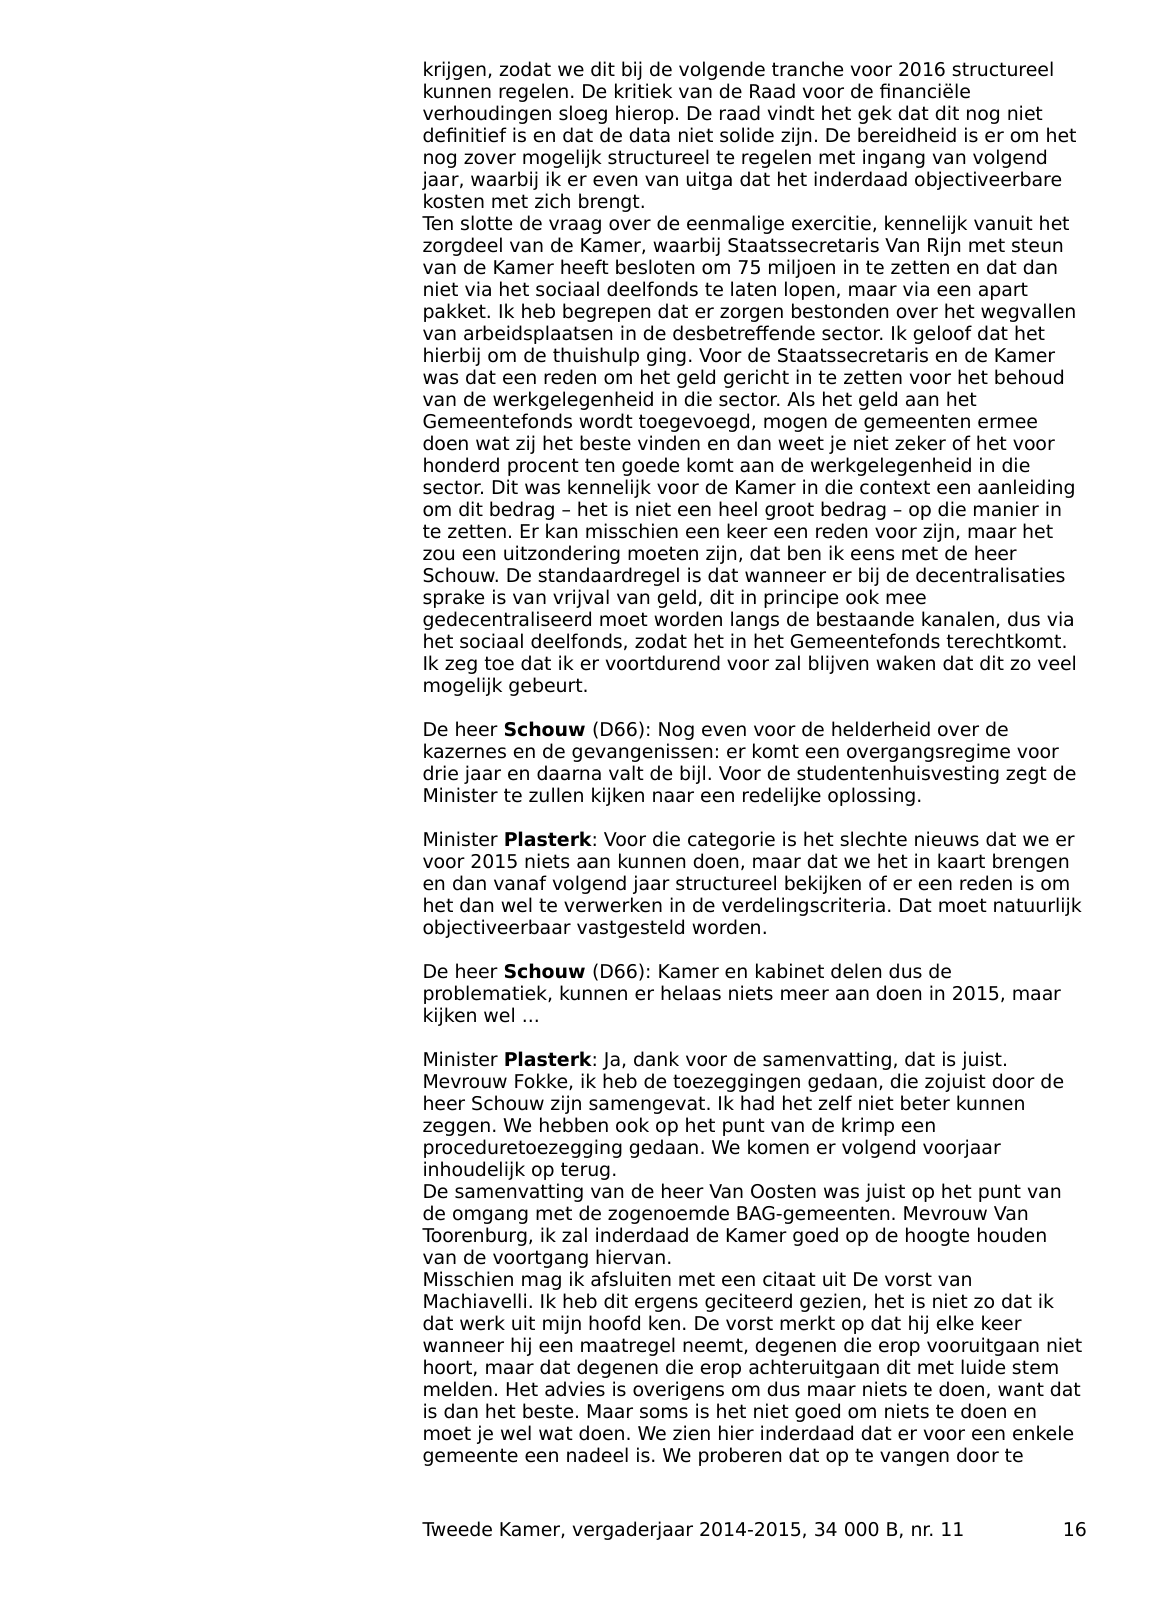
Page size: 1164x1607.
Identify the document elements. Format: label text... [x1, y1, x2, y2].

text Misschien mag ik afsluiten met een citaat uit De vorst van Machiavelli. Ik heb dit ergens geciteerd gezien, het is niet zo dat ik dat werk uit mijn hoofd ken. De vorst merkt op dat hij elke keer wanneer hij een maatregel neemt, degenen die erop vooruitgaan niet hoort, maar dat degenen die erop achteruitgaan dit met luide stem melden. Het advies is overigens om dus maar niets te doen, want dat is dan het beste. Maar soms is het niet goed om niets te doen en moet je wel wat doen. We zien hier inderdaad dat er voor een enkele gemeente een nadeel is. We proberen dat op te vangen door te [422, 1269, 1087, 1467]
text Mevrouw Fokke, ik heb de toezeggingen gedaan, die zojuist door de heer Schouw zijn samengevat. Ik had het zelf niet beter kunnen zeggen. We hebben ook op het punt van de krimp een proceduretoezegging gedaan. We komen er volgend voorjaar inhoudelijk op terug. [422, 1071, 1087, 1181]
text Minister Plasterk: Voor die categorie is het slechte nieuws dat we er voor 2015 niets aan kunnen doen, maar dat we het in kaart brengen en dan vanaf volgend jaar structureel bekijken of er een reden is om het dan wel te verwerken in de verdelingscriteria. Dat moet natuurlijk objectiveerbaar vastgesteld worden. [422, 829, 1087, 939]
text De heer Schouw (D66): Kamer en kabinet delen dus de problematiek, kunnen er helaas niets meer aan doen in 2015, maar kijken wel ... [422, 961, 1087, 1027]
text Minister Plasterk: Ja, dank voor de samenvatting, dat is juist. [422, 1049, 1087, 1071]
text krijgen, zodat we dit bij de volgende tranche voor 2016 structureel kunnen regelen. De kritiek van de Raad voor de financiële verhoudingen sloeg hierop. De raad vindt het gek dat dit nog niet definitief is en dat de data niet solide zijn. De bereidheid is er om het nog zover mogelijk structureel te regelen met ingang van volgend jaar, waarbij ik er even van uitga dat het inderdaad objectiveerbare kosten met zich brengt. [422, 59, 1087, 213]
text Ten slotte de vraag over de eenmalige exercitie, kennelijk vanuit het zorgdeel van de Kamer, waarbij Staatssecretaris Van Rijn met steun van de Kamer heeft besloten om 75 miljoen in te zetten en dat dan niet via het sociaal deelfonds te laten lopen, maar via een apart pakket. Ik heb begrepen dat er zorgen bestonden over het wegvallen van arbeidsplaatsen in de desbetreffende sector. Ik geloof dat het hierbij om de thuishulp ging. Voor de Staatssecretaris en de Kamer was dat een reden om het geld gericht in te zetten voor het behoud van de werkgelegenheid in die sector. Als het geld aan het Gemeentefonds wordt toegevoegd, mogen de gemeenten ermee doen wat zij het beste vinden en dan weet je niet zeker of het voor honderd procent ten goede komt aan de werkgelegenheid in die sector. Dit was kennelijk voor de Kamer in die context een aanleiding om dit bedrag – het is niet een heel groot bedrag – op die manier in te zetten. Er kan misschien een keer een reden voor zijn, maar het zou een uitzondering moeten zijn, dat ben ik eens met de heer Schouw. De standaardregel is dat wanneer er bij de decentralisaties sprake is van vrijval van geld, dit in principe ook mee gedecentraliseerd moet worden langs de bestaande kanalen, dus via het sociaal deelfonds, zodat het in het Gemeentefonds terechtkomt. Ik zeg toe dat ik er voortdurend voor zal blijven waken dat dit zo veel mogelijk gebeurt. [422, 213, 1087, 696]
text De heer Schouw (D66): Nog even voor de helderheid over de kazernes en de gevangenissen: er komt een overgangsregime voor drie jaar en daarna valt de bijl. Voor de studentenhuisvesting zegt de Minister te zullen kijken naar een redelijke oplossing. [422, 719, 1087, 807]
text De samenvatting van de heer Van Oosten was juist op het punt van de omgang met de zogenoemde BAG-gemeenten. Mevrouw Van Toorenburg, ik zal inderdaad de Kamer goed op de hoogte houden van de voortgang hiervan. [422, 1181, 1087, 1269]
